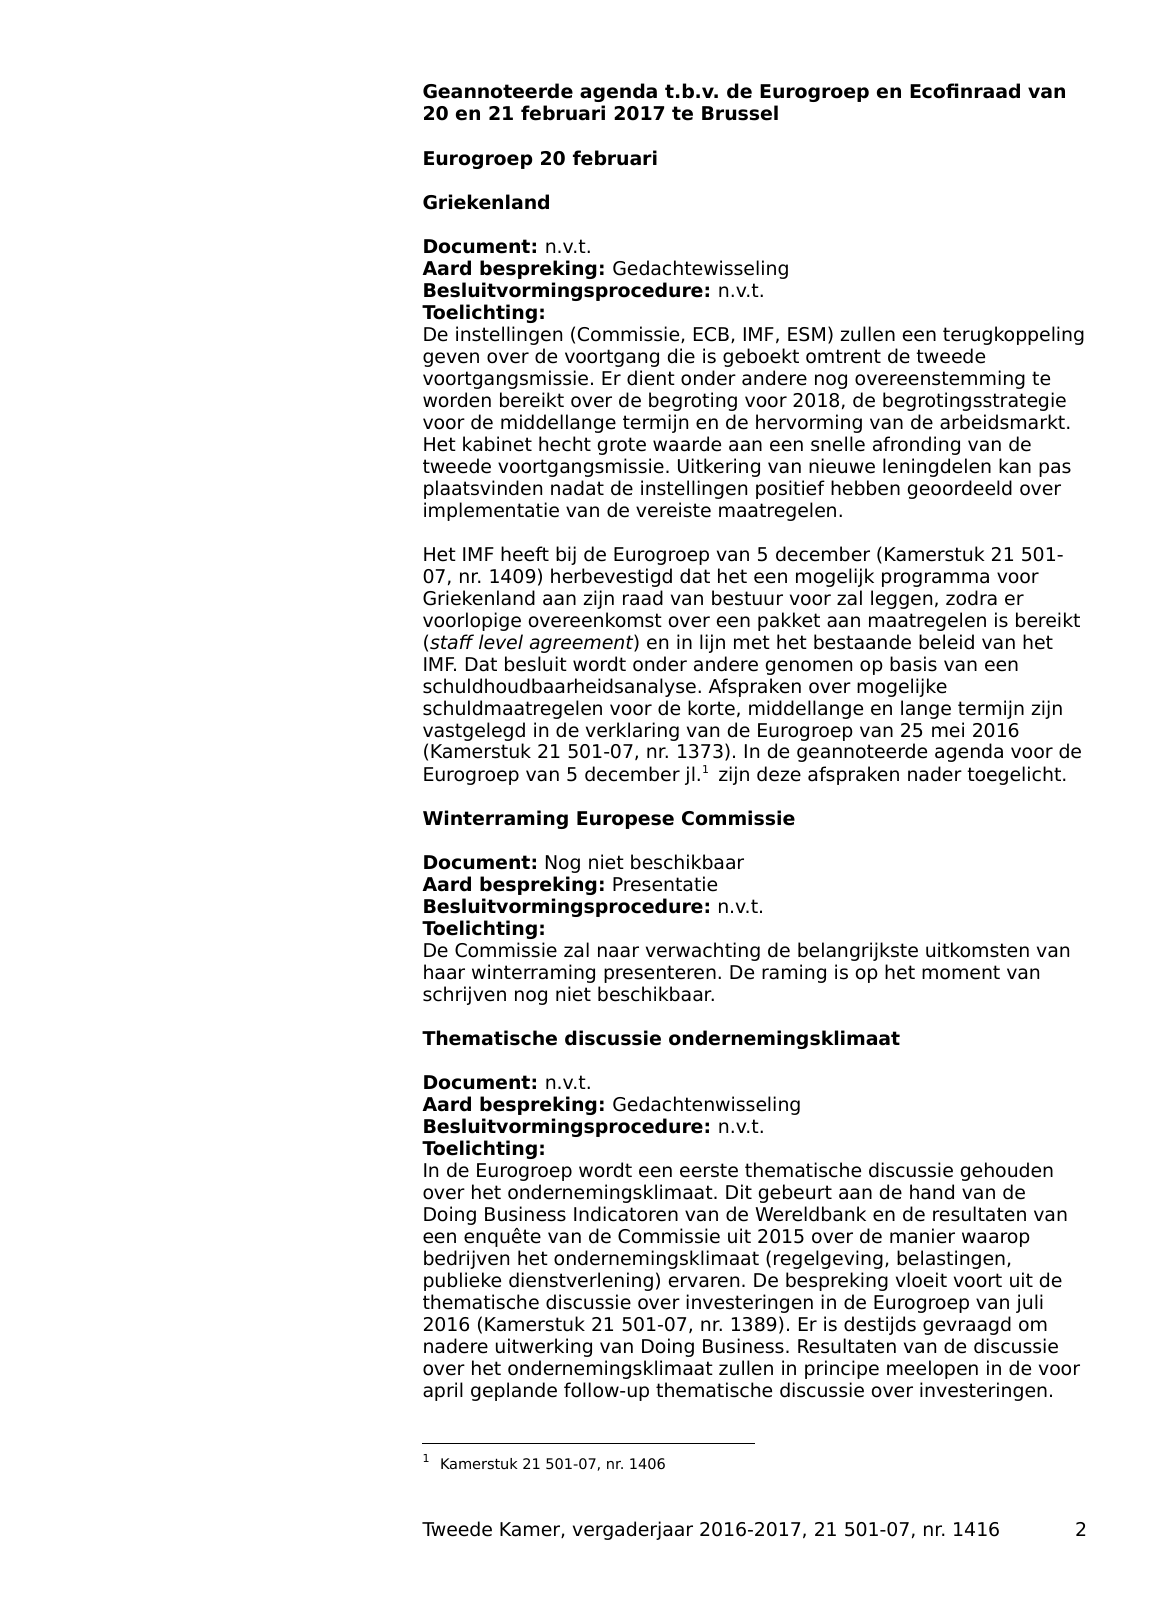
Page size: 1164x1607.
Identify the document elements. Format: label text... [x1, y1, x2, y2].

text De instellingen (Commissie, ECB, IMF, ESM) zullen een terugkoppeling geven over de voortgang die is geboekt omtrent de tweede voortgangsmissie. Er dient onder andere nog overeenstemming te worden bereikt over de begroting voor 2018, de begrotingsstrategie voor de middellange termijn en de hervorming van de arbeidsmarkt. Het kabinet hecht grote waarde aan een snelle afronding van de tweede voortgangsmissie. Uitkering van nieuwe leningdelen kan pas plaatsvinden nadat de instellingen positief hebben geoordeeld over implementatie van de vereiste maatregelen. [422, 324, 1087, 521]
text Document: Nog niet beschikbaar [422, 852, 1087, 874]
subtitle Griekenland [422, 192, 1087, 213]
text De Commissie zal naar verwachting de belangrijkste uitkomsten van haar winterraming presenteren. De raming is op het moment van schrijven nog niet beschikbaar. [422, 940, 1087, 1006]
text Toelichting: [422, 302, 1087, 324]
text Besluitvormingsprocedure: n.v.t. [422, 280, 1087, 302]
subtitle Geannoteerde agenda t.b.v. de Eurogroep en Ecofinraad van 20 en 21 februari 2017 te Brussel [422, 81, 1087, 125]
subtitle Thematische discussie ondernemingsklimaat [422, 1028, 1087, 1050]
text Toelichting: [422, 918, 1087, 940]
subtitle Winterraming Europese Commissie [422, 808, 1087, 829]
text Toelichting: [422, 1138, 1087, 1160]
text Aard bespreking: Gedachtenwisseling [422, 1094, 1087, 1116]
text Het IMF heeft bij de Eurogroep van 5 december (Kamerstuk 21 501-07, nr. 1409) herbevestigd dat het een mogelijk programma voor Griekenland aan zijn raad van bestuur voor zal leggen, zodra er voorlopige overeenkomst over een pakket aan maatregelen is bereikt (staff level agreement) en in lijn met het bestaande beleid van het IMF. Dat besluit wordt onder andere genomen op basis van een schuldhoudbaarheidsanalyse. Afspraken over mogelijke schuldmaatregelen voor de korte, middellange en lange termijn zijn vastgelegd in de verklaring van de Eurogroep van 25 mei 2016 (Kamerstuk 21 501-07, nr. 1373). In de geannoteerde agenda voor de Eurogroep van 5 december jl. zijn deze afspraken nader toegelicht. [422, 544, 1087, 785]
text Aard bespreking: Presentatie [422, 874, 1087, 896]
text Aard bespreking: Gedachtewisseling [422, 258, 1087, 280]
text In de Eurogroep wordt een eerste thematische discussie gehouden over het ondernemingsklimaat. Dit gebeurt aan de hand van de Doing Business Indicatoren van de Wereldbank en de resultaten van een enquête van de Commissie uit 2015 over de manier waarop bedrijven het ondernemingsklimaat (regelgeving, belastingen, publieke dienstverlening) ervaren. De bespreking vloeit voort uit de thematische discussie over investeringen in de Eurogroep van juli 2016 (Kamerstuk 21 501-07, nr. 1389). Er is destijds gevraagd om nadere uitwerking van Doing Business. Resultaten van de discussie over het ondernemingsklimaat zullen in principe meelopen in de voor april geplande follow-up thematische discussie over investeringen. [422, 1160, 1087, 1402]
text Besluitvormingsprocedure: n.v.t. [422, 896, 1087, 918]
text Kamerstuk 21 501-07, nr. 1406 [422, 1452, 1087, 1474]
text Besluitvormingsprocedure: n.v.t. [422, 1116, 1087, 1138]
text Document: n.v.t. [422, 1072, 1087, 1094]
subtitle Eurogroep 20 februari [422, 147, 1087, 169]
text Document: n.v.t. [422, 236, 1087, 258]
